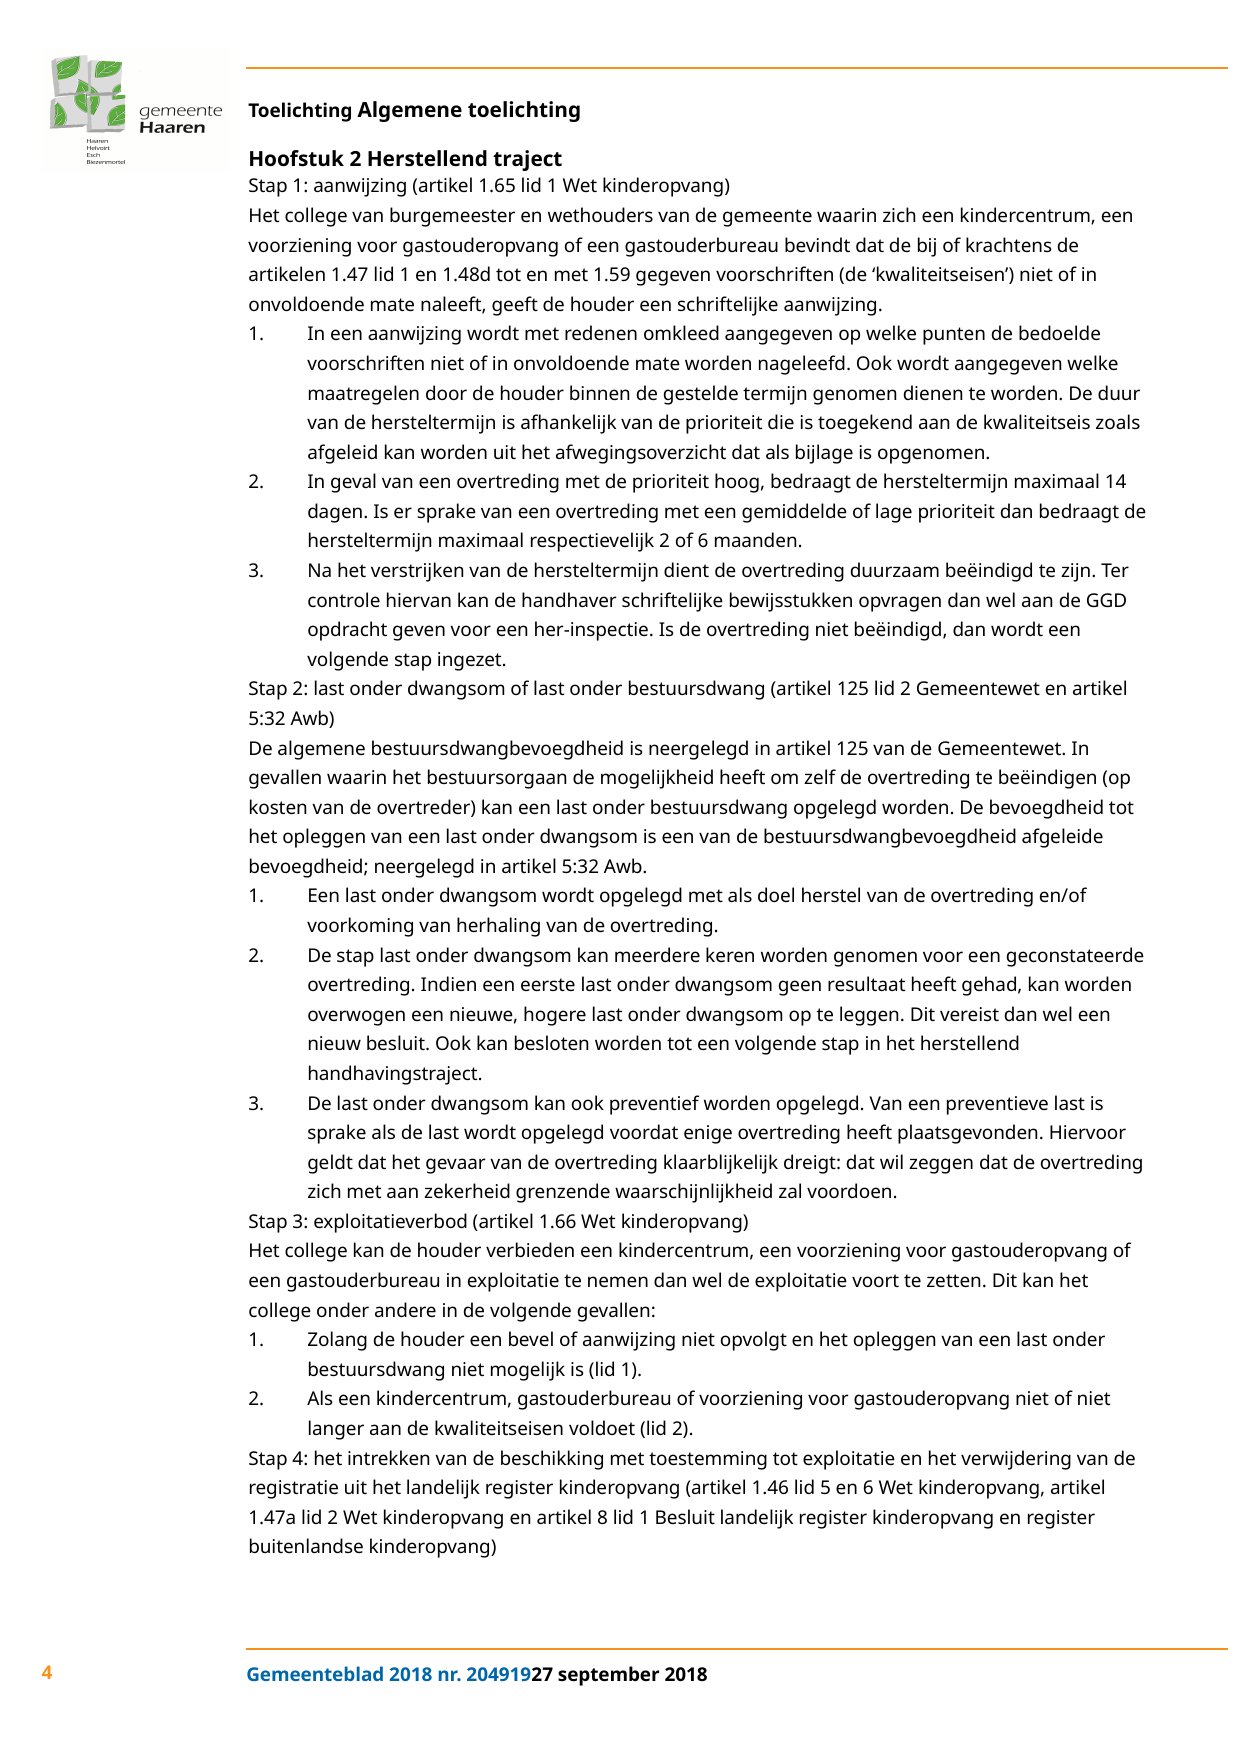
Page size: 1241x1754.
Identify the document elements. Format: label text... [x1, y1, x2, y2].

text Stap 2: last onder dwangsom of last onder bestuursdwang (artikel 125 lid 2 Gemeentewet en artikel 5:32 Awb) [248, 676, 1152, 731]
picture [41, 47, 231, 172]
text Stap 4: het intrekken van de beschikking met toestemming tot exploitatie en het verwijdering van de registratie uit het landelijk register kinderopvang (artikel 1.46 lid 5 en 6 Wet kinderopvang, artikel 1.47a lid 2 Wet kinderopvang en artikel 8 lid 1 Besluit landelijk register kinderopvang en register buitenlandse kinderopvang) [248, 1445, 1152, 1559]
text Toelichting Algemene toelichting [248, 95, 1152, 123]
list Na het verstrijken van de hersteltermijn dient de overtreding duurzaam beëindigd te zijn. Ter controle hiervan kan de handhaver schriftelijke bewijsstukken opvragen dan wel aan de GGD opdracht geven voor een her-inspectie. Is de overtreding niet beëindigd, dan wordt een volgende stap ingezet. [248, 557, 1152, 672]
list In een aanwijzing wordt met redenen omkleed aangegeven op welke punten de bedoelde voorschriften niet of in onvoldoende mate worden nageleefd. Ook wordt aangegeven welke maatregelen door de houder binnen de gestelde termijn genomen dienen te worden. De duur van de hersteltermijn is afhankelijk van de prioriteit die is toegekend aan de kwaliteitseis zoals afgeleid kan worden uit het afwegingsoverzicht dat als bijlage is opgenomen. [248, 321, 1152, 464]
text Het college kan de houder verbieden een kindercentrum, een voorziening voor gastouderopvang of een gastouderbureau in exploitatie te nemen dan wel de exploitatie voort te zetten. Dit kan het college onder andere in de volgende gevallen: [248, 1238, 1152, 1322]
text Stap 3: exploitatieverbod (artikel 1.66 Wet kinderopvang) [248, 1208, 1152, 1234]
text Het college van burgemeester en wethouders van de gemeente waarin zich een kindercentrum, een voorziening voor gastouderopvang of een gastouderbureau bevindt dat de bij of krachtens de artikelen 1.47 lid 1 en 1.48d tot en met 1.59 gegeven voorschriften (de ‘kwaliteitseisen’) niet of in onvoldoende mate naleeft, geeft de houder een schriftelijke aanwijzing. [248, 202, 1152, 317]
list De stap last onder dwangsom kan meerdere keren worden genomen voor een geconstateerde overtreding. Indien een eerste last onder dwangsom geen resultaat heeft gehad, kan worden overwogen een nieuwe, hogere last onder dwangsom op te leggen. Dit vereist dan wel een nieuw besluit. Ook kan besloten worden tot een volgende stap in het herstellend handhavingstraject. [248, 942, 1152, 1086]
list Een last onder dwangsom wordt opgelegd met als doel herstel van de overtreding en/of voorkoming van herhaling van de overtreding. [248, 883, 1152, 938]
text Stap 1: aanwijzing (artikel 1.65 lid 1 Wet kinderopvang) [248, 173, 1152, 198]
text De algemene bestuursdwangbevoegdheid is neergelegd in artikel 125 van de Gemeentewet. In gevallen waarin het bestuursorgaan de mogelijkheid heeft om zelf de overtreding te beëindigen (op kosten van de overtreder) kan een last onder bestuursdwang opgelegd worden. De bevoegdheid tot het opleggen van een last onder dwangsom is een van de bestuursdwangbevoegdheid afgeleide bevoegdheid; neergelegd in artikel 5:32 Awb. [248, 735, 1152, 879]
list Als een kindercentrum, gastouderbureau of voorziening voor gastouderopvang niet of niet langer aan de kwaliteitseisen voldoet (lid 2). [248, 1386, 1152, 1441]
list In geval van een overtreding met de prioriteit hoog, bedraagt de hersteltermijn maximaal 14 dagen. Is er sprake van een overtreding met een gemiddelde of lage prioriteit dan bedraagt de hersteltermijn maximaal respectievelijk 2 of 6 maanden. [248, 468, 1152, 553]
list Zolang de houder een bevel of aanwijzing niet opvolgt en het opleggen van een last onder bestuursdwang niet mogelijk is (lid 1). [248, 1326, 1152, 1382]
list De last onder dwangsom kan ook preventief worden opgelegd. Van een preventieve last is sprake als de last wordt opgelegd voordat enige overtreding heeft plaatsgevonden. Hiervoor geldt dat het gevaar van de overtreding klaarblijkelijk dreigt: dat wil zeggen dat de overtreding zich met aan zekerheid grenzende waarschijnlijkheid zal voordoen. [248, 1090, 1152, 1204]
text Hoofstuk 2 Herstellend traject [248, 144, 1152, 173]
